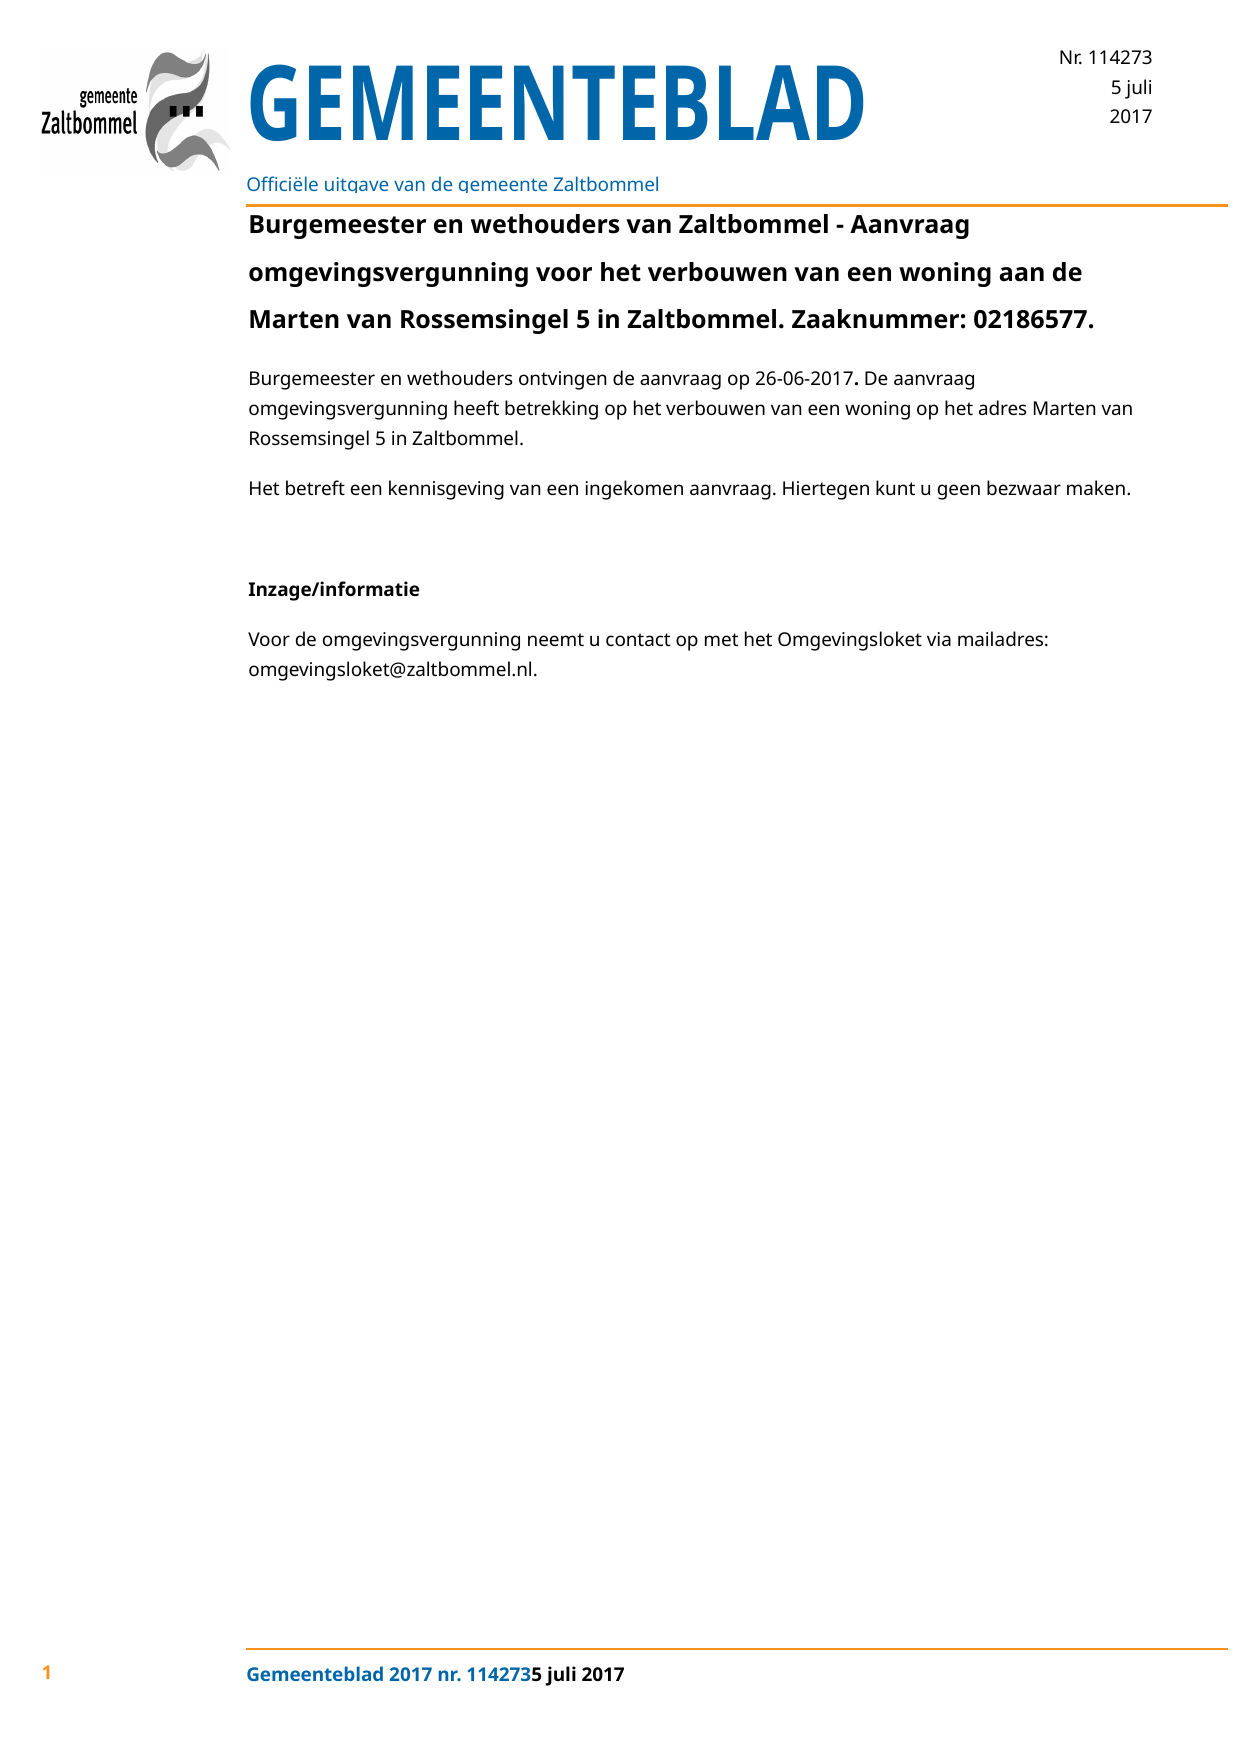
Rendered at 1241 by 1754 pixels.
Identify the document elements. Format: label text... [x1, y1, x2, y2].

text Inzage/informatie [248, 576, 1152, 602]
text Het betreft een kennisgeving van een ingekomen aanvraag. Hiertegen kunt u geen bezwaar maken. [248, 475, 1152, 501]
text Burgemeester en wethouders ontvingen de aanvraag op 26-06-2017. De aanvraag omgevingsvergunning heeft betrekking op het verbouwen van een woning op het adres Marten van Rossemsingel 5 in Zaltbommel. [248, 366, 1152, 450]
picture [41, 47, 231, 172]
text Voor de omgevingsvergunning neemt u contact op met het Omgevingsloket via mailadres: omgevingsloket@zaltbommel.nl. [248, 626, 1152, 682]
text Burgemeester en wethouders van Zaltbommel - Aanvraag omgevingsvergunning voor het verbouwen van een woning aan de Marten van Rossemsingel 5 in Zaltbommel. Zaaknummer: 02186577. [248, 207, 1152, 336]
